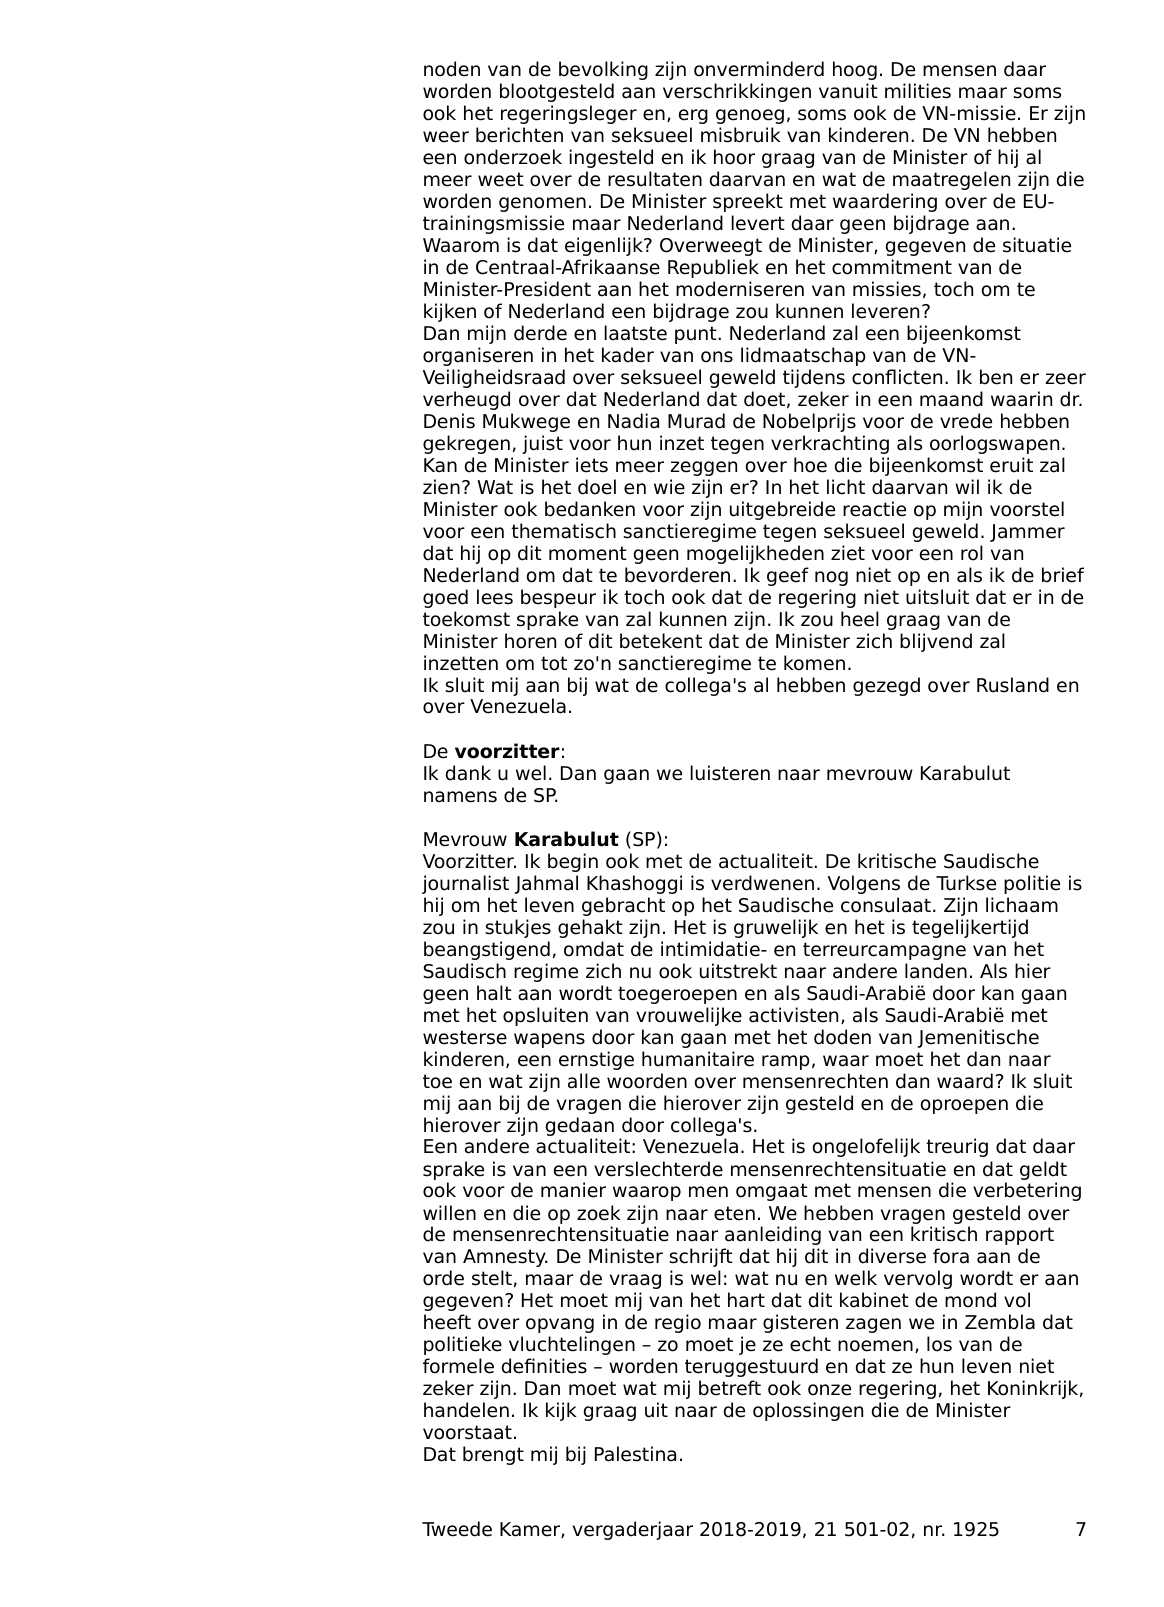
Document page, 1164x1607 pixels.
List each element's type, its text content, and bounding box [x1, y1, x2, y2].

text Een andere actualiteit: Venezuela. Het is ongelofelijk treurig dat daar sprake is van een verslechterde mensenrechtensituatie en dat geldt ook voor de manier waarop men omgaat met mensen die verbetering willen en die op zoek zijn naar eten. We hebben vragen gesteld over de mensenrechtensituatie naar aanleiding van een kritisch rapport van Amnesty. De Minister schrijft dat hij dit in diverse fora aan de orde stelt, maar de vraag is wel: wat nu en welk vervolg wordt er aan gegeven? Het moet mij van het hart dat dit kabinet de mond vol heeft over opvang in de regio maar gisteren zagen we in Zembla dat politieke vluchtelingen – zo moet je ze echt noemen, los van de formele definities – worden teruggestuurd en dat ze hun leven niet zeker zijn. Dan moet wat mij betreft ook onze regering, het Koninkrijk, handelen. Ik kijk graag uit naar de oplossingen die de Minister voorstaat. [422, 1136, 1087, 1444]
text Dan mijn derde en laatste punt. Nederland zal een bijeenkomst organiseren in het kader van ons lidmaatschap van de VN-Veiligheidsraad over seksueel geweld tijdens conflicten. Ik ben er zeer verheugd over dat Nederland dat doet, zeker in een maand waarin dr. Denis Mukwege en Nadia Murad de Nobelprijs voor de vrede hebben gekregen, juist voor hun inzet tegen verkrachting als oorlogswapen. Kan de Minister iets meer zeggen over hoe die bijeenkomst eruit zal zien? Wat is het doel en wie zijn er? In het licht daarvan wil ik de Minister ook bedanken voor zijn uitgebreide reactie op mijn voorstel voor een thematisch sanctieregime tegen seksueel geweld. Jammer dat hij op dit moment geen mogelijkheden ziet voor een rol van Nederland om dat te bevorderen. Ik geef nog niet op en als ik de brief goed lees bespeur ik toch ook dat de regering niet uitsluit dat er in de toekomst sprake van zal kunnen zijn. Ik zou heel graag van de Minister horen of dit betekent dat de Minister zich blijvend zal inzetten om tot zo'n sanctieregime te komen. [422, 323, 1087, 674]
text Ik dank u wel. Dan gaan we luisteren naar mevrouw Karabulut namens de SP. [422, 763, 1087, 807]
text Dat brengt mij bij Palestina. [422, 1444, 1087, 1466]
text Ik sluit mij aan bij wat de collega's al hebben gezegd over Rusland en over Venezuela. [422, 674, 1087, 718]
text Voorzitter. Ik begin ook met de actualiteit. De kritische Saudische journalist Jahmal Khashoggi is verdwenen. Volgens de Turkse politie is hij om het leven gebracht op het Saudische consulaat. Zijn lichaam zou in stukjes gehakt zijn. Het is gruwelijk en het is tegelijkertijd beangstigend, omdat de intimidatie- en terreurcampagne van het Saudisch regime zich nu ook uitstrekt naar andere landen. Als hier geen halt aan wordt toegeroepen en als Saudi-Arabië door kan gaan met het opsluiten van vrouwelijke activisten, als Saudi-Arabië met westerse wapens door kan gaan met het doden van Jemenitische kinderen, een ernstige humanitaire ramp, waar moet het dan naar toe en wat zijn alle woorden over mensenrechten dan waard? Ik sluit mij aan bij de vragen die hierover zijn gesteld en de oproepen die hierover zijn gedaan door collega's. [422, 851, 1087, 1136]
text noden van de bevolking zijn onverminderd hoog. De mensen daar worden blootgesteld aan verschrikkingen vanuit milities maar soms ook het regeringsleger en, erg genoeg, soms ook de VN-missie. Er zijn weer berichten van seksueel misbruik van kinderen. De VN hebben een onderzoek ingesteld en ik hoor graag van de Minister of hij al meer weet over de resultaten daarvan en wat de maatregelen zijn die worden genomen. De Minister spreekt met waardering over de EU-trainingsmissie maar Nederland levert daar geen bijdrage aan. Waarom is dat eigenlijk? Overweegt de Minister, gegeven de situatie in de Centraal-Afrikaanse Republiek en het commitment van de Minister-President aan het moderniseren van missies, toch om te kijken of Nederland een bijdrage zou kunnen leveren? [422, 59, 1087, 323]
text Mevrouw Karabulut (SP): [422, 829, 1087, 851]
text De voorzitter: [422, 741, 1087, 763]
